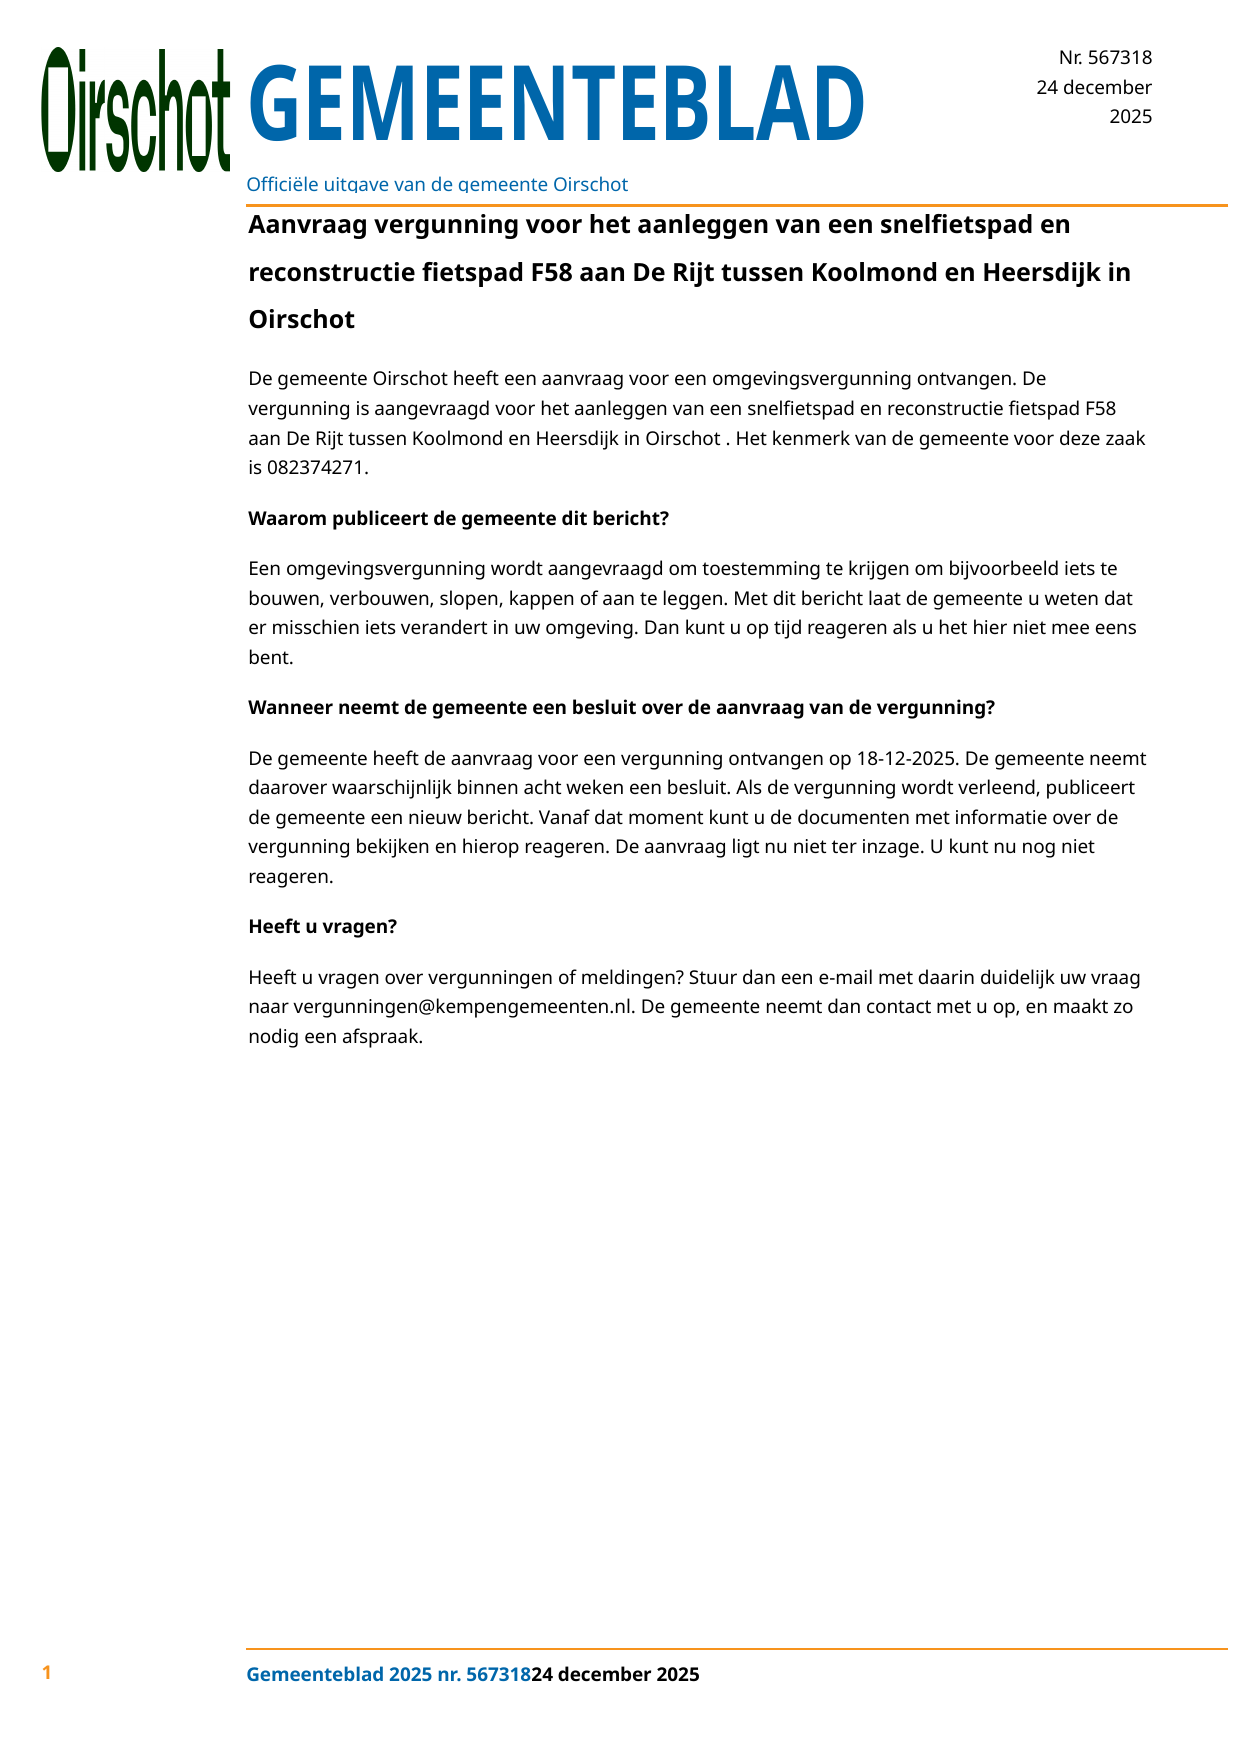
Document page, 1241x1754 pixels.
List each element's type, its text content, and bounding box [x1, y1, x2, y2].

text Waarom publiceert de gemeente dit bericht? [248, 505, 1152, 530]
text Heeft u vragen over vergunningen of meldingen? Stuur dan een e-mail met daarin duidelijk uw vraag naar vergunningen@kempengemeenten.nl. De gemeente neemt dan contact met u op, en maakt zo nodig een afspraak. [248, 964, 1152, 1049]
text Aanvraag vergunning voor het aanleggen van een snelfietspad en reconstructie fietspad F58 aan De Rijt tussen Koolmond en Heersdijk in Oirschot [248, 207, 1152, 336]
text De gemeente heeft de aanvraag voor een vergunning ontvangen op 18-12-2025. De gemeente neemt daarover waarschijnlijk binnen acht weken een besluit. Als de vergunning wordt verleend, publiceert de gemeente een nieuw bericht. Vanaf dat moment kunt u de documenten met informatie over de vergunning bekijken en hierop reageren. De aanvraag ligt nu niet ter inzage. U kunt nu nog niet reageren. [248, 745, 1152, 889]
picture [41, 47, 231, 172]
text De gemeente Oirschot heeft een aanvraag voor een omgevingsvergunning ontvangen. De vergunning is aangevraagd voor het aanleggen van een snelfietspad en reconstructie fietspad F58 aan De Rijt tussen Koolmond en Heersdijk in Oirschot . Het kenmerk van de gemeente voor deze zaak is 082374271. [248, 366, 1152, 480]
text Wanneer neemt de gemeente een besluit over de aanvraag van de vergunning? [248, 694, 1152, 720]
text Heeft u vragen? [248, 913, 1152, 939]
text Een omgevingsvergunning wordt aangevraagd om toestemming te krijgen om bijvoorbeeld iets te bouwen, verbouwen, slopen, kappen of aan te leggen. Met dit bericht laat de gemeente u weten dat er misschien iets verandert in uw omgeving. Dan kunt u op tijd reageren als u het hier niet mee eens bent. [248, 555, 1152, 669]
